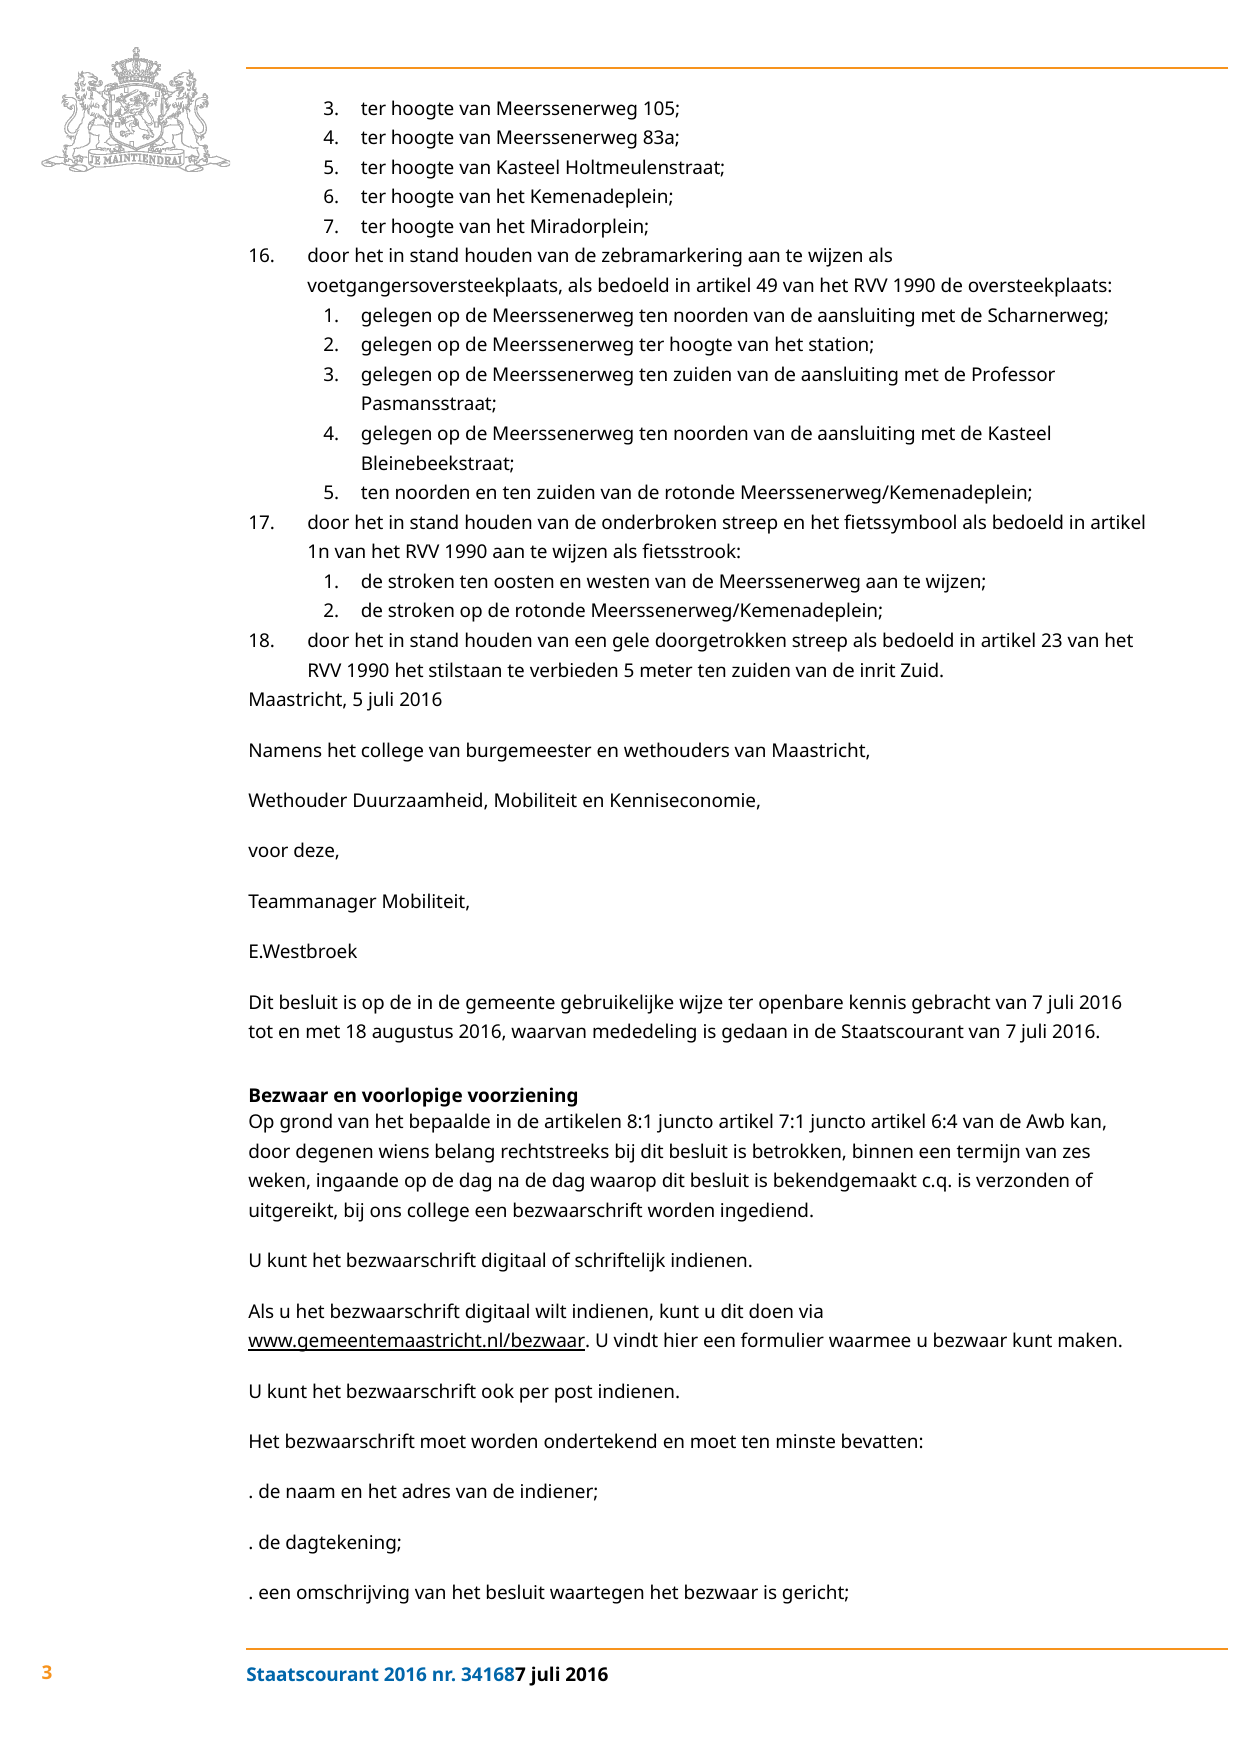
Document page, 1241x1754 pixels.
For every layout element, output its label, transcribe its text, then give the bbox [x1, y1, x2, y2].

text Teammanager Mobiliteit, [248, 888, 1152, 914]
list door het in stand houden van de onderbroken streep en het fietssymbool als bedoeld in artikel 1n van het RVV 1990 aan te wijzen als fietsstrook: [248, 509, 1152, 564]
list ter hoogte van Kasteel Holtmeulenstraat; [323, 154, 1152, 180]
list gelegen op de Meerssenerweg ten noorden van de aansluiting met de Scharnerweg; [323, 302, 1152, 328]
list ter hoogte van het Kemenadeplein; [323, 183, 1152, 209]
picture [41, 47, 231, 172]
list gelegen op de Meerssenerweg ten zuiden van de aansluiting met de Professor Pasmansstraat; [323, 361, 1152, 416]
list ter hoogte van Meerssenerweg 83a; [323, 124, 1152, 150]
text U kunt het bezwaarschrift digitaal of schriftelijk indienen. [248, 1247, 1152, 1273]
list door het in stand houden van de zebramarkering aan te wijzen als voetgangersoversteekplaats, als bedoeld in artikel 49 van het RVV 1990 de oversteekplaats: [248, 243, 1152, 298]
text Wethouder Duurzaamheid, Mobiliteit en Kenniseconomie, [248, 787, 1152, 813]
list gelegen op de Meerssenerweg ter hoogte van het station; [323, 331, 1152, 357]
text E.Westbroek [248, 938, 1152, 964]
text voor deze, [248, 838, 1152, 863]
text U kunt het bezwaarschrift ook per post indienen. [248, 1378, 1152, 1403]
text Dit besluit is op de in de gemeente gebruikelijke wijze ter openbare kennis gebracht van 7 juli 2016 tot en met 18 augustus 2016, waarvan mededeling is gedaan in de Staatscourant van 7 juli 2016. [248, 989, 1152, 1044]
list ter hoogte van Meerssenerweg 105; [323, 95, 1152, 121]
text . een omschrijving van het besluit waartegen het bezwaar is gericht; [248, 1579, 1152, 1605]
list ten noorden en ten zuiden van de rotonde Meerssenerweg/Kemenadeplein; [323, 479, 1152, 505]
list gelegen op de Meerssenerweg ten noorden van de aansluiting met de Kasteel Bleinebeekstraat; [323, 420, 1152, 476]
list de stroken ten oosten en westen van de Meerssenerweg aan te wijzen; [323, 568, 1152, 594]
text . de dagtekening; [248, 1529, 1152, 1555]
list ter hoogte van het Miradorplein; [323, 213, 1152, 239]
list de stroken op de rotonde Meerssenerweg/Kemenadeplein; [323, 598, 1152, 623]
text Maastricht, 5 juli 2016 [248, 686, 1152, 712]
text Het bezwaarschrift moet worden ondertekend en moet ten minste bevatten: [248, 1428, 1152, 1454]
text Als u het bezwaarschrift digitaal wilt indienen, kunt u dit doen via www.gemeentemaastricht.nl/bezwaar. U vindt hier een formulier waarmee u bezwaar kunt maken. [248, 1298, 1152, 1353]
text . de naam en het adres van de indiener; [248, 1479, 1152, 1504]
text Op grond van het bepaalde in de artikelen 8:1 juncto artikel 7:1 juncto artikel 6:4 van de Awb kan, door degenen wiens belang rechtstreeks bij dit besluit is betrokken, binnen een termijn van zes weken, ingaande op de dag na de dag waarop dit besluit is bekendgemaakt c.q. is verzonden of uitgereikt, bij ons college een bezwaarschrift worden ingediend. [248, 1108, 1152, 1223]
text Bezwaar en voorlopige voorziening [248, 1082, 1152, 1108]
list door het in stand houden van een gele doorgetrokken streep als bedoeld in artikel 23 van het RVV 1990 het stilstaan te verbieden 5 meter ten zuiden van de inrit Zuid. [248, 627, 1152, 683]
text Namens het college van burgemeester en wethouders van Maastricht, [248, 737, 1152, 763]
